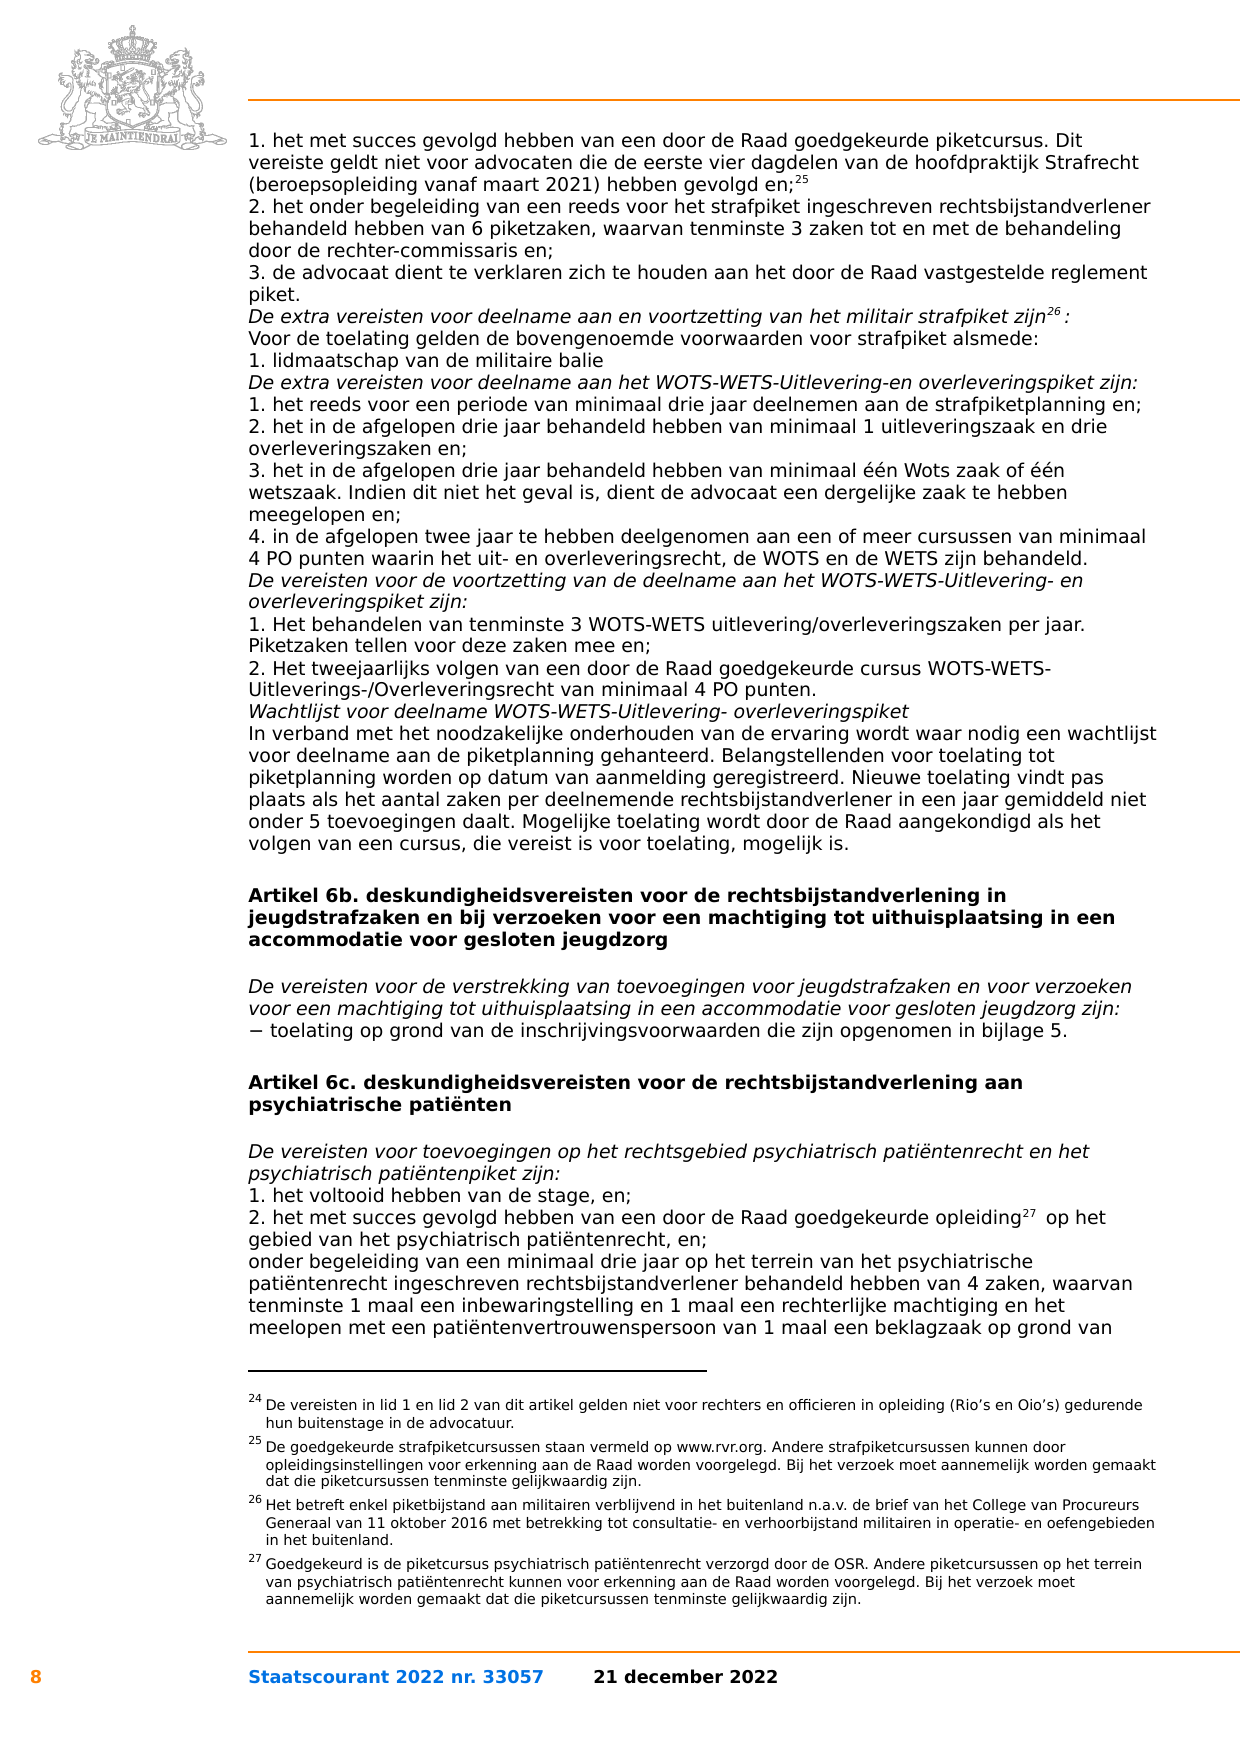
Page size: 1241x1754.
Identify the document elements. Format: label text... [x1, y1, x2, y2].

text − toelating op grond van de inschrijvingsvoorwaarden die zijn opgenomen in bijlage 5. [248, 1020, 1163, 1042]
text De vereisten in lid 1 en lid 2 van dit artikel gelden niet voor rechters en officieren in opleiding (Rio’s en Oio’s) gedurende hun buitenstage in de advocatuur. [248, 1393, 1163, 1432]
text 1. Het behandelen van tenminste 3 WOTS-WETS uitlevering/overleveringszaken per jaar. Piketzaken tellen voor deze zaken mee en; [248, 613, 1163, 657]
text Goedgekeurd is de piketcursus psychiatrisch patiëntenrecht verzorgd door de OSR. Andere piketcursussen op het terrein van psychiatrisch patiëntenrecht kunnen voor erkenning aan de Raad worden voorgelegd. Bij het verzoek moet aannemelijk worden gemaakt dat die piketcursussen tenminste gelijkwaardig zijn. [248, 1552, 1163, 1608]
picture [38, 25, 227, 150]
text 2. het onder begeleiding van een reeds voor het strafpiket ingeschreven rechtsbijstandverlener behandeld hebben van 6 piketzaken, waarvan tenminste 3 zaken tot en met de behandeling door de rechter-commissaris en; [248, 196, 1163, 262]
text Voor de toelating gelden de bovengenoemde voorwaarden voor strafpiket alsmede: [248, 328, 1163, 350]
text Wachtlijst voor deelname WOTS-WETS-Uitlevering- overleveringspiket [248, 701, 1163, 723]
text 1. het reeds voor een periode van minimaal drie jaar deelnemen aan de strafpiketplanning en; [248, 394, 1163, 416]
text De extra vereisten voor deelname aan en voortzetting van het militair strafpiket zijn: [248, 306, 1163, 328]
text De vereisten voor de voortzetting van de deelname aan het WOTS-WETS-Uitlevering- en overleveringspiket zijn: [248, 569, 1163, 613]
subtitle Artikel 6b. deskundigheidsvereisten voor de rechtsbijstandverlening in jeugdstrafzaken en bij verzoeken voor een machtiging tot uithuisplaatsing in een accommodatie voor gesloten jeugdzorg [248, 885, 1163, 951]
subtitle Artikel 6c. deskundigheidsvereisten voor de rechtsbijstandverlening aan psychiatrische patiënten [248, 1072, 1163, 1116]
text 4. in de afgelopen twee jaar te hebben deelgenomen aan een of meer cursussen van minimaal 4 PO punten waarin het uit- en overleveringsrecht, de WOTS en de WETS zijn behandeld. [248, 526, 1163, 569]
text 2. het met succes gevolgd hebben van een door de Raad goedgekeurde opleiding op het gebied van het psychiatrisch patiëntenrecht, en; [248, 1207, 1163, 1251]
text De vereisten voor toevoegingen op het rechtsgebied psychiatrisch patiëntenrecht en het psychiatrisch patiëntenpiket zijn: [248, 1141, 1163, 1185]
text 1. lidmaatschap van de militaire balie [248, 350, 1163, 372]
text 3. het in de afgelopen drie jaar behandeld hebben van minimaal één Wots zaak of één wetszaak. Indien dit niet het geval is, dient de advocaat een dergelijke zaak te hebben meegelopen en; [248, 459, 1163, 526]
text De extra vereisten voor deelname aan het WOTS-WETS-Uitlevering-en overleveringspiket zijn: [248, 372, 1163, 394]
text De goedgekeurde strafpiketcursussen staan vermeld op www.rvr.org. Andere strafpiketcursussen kunnen door opleidingsinstellingen voor erkenning aan de Raad worden voorgelegd. Bij het verzoek moet aannemelijk worden gemaakt dat die piketcursussen tenminste gelijkwaardig zijn. [248, 1434, 1163, 1490]
text 2. Het tweejaarlijks volgen van een door de Raad goedgekeurde cursus WOTS-WETS- Uitleverings-/Overleveringsrecht van minimaal 4 PO punten. [248, 657, 1163, 701]
text onder begeleiding van een minimaal drie jaar op het terrein van het psychiatrische patiëntenrecht ingeschreven rechtsbijstandverlener behandeld hebben van 4 zaken, waarvan tenminste 1 maal een inbewaringstelling en 1 maal een rechterlijke machtiging en het meelopen met een patiëntenvertrouwenspersoon van 1 maal een beklagzaak op grond van [248, 1251, 1163, 1339]
text 1. het voltooid hebben van de stage, en; [248, 1185, 1163, 1207]
text 1. het met succes gevolgd hebben van een door de Raad goedgekeurde piketcursus. Dit vereiste geldt niet voor advocaten die de eerste vier dagdelen van de hoofdpraktijk Strafrecht (beroepsopleiding vanaf maart 2021) hebben gevolgd en; [248, 130, 1163, 196]
text 3. de advocaat dient te verklaren zich te houden aan het door de Raad vastgestelde reglement piket. [248, 262, 1163, 306]
text Het betreft enkel piketbijstand aan militairen verblijvend in het buitenland n.a.v. de brief van het College van Procureurs Generaal van 11 oktober 2016 met betrekking tot consultatie- en verhoorbijstand militairen in operatie- en oefengebieden in het buitenland. [248, 1493, 1163, 1549]
text 2. het in de afgelopen drie jaar behandeld hebben van minimaal 1 uitleveringszaak en drie overleveringszaken en; [248, 416, 1163, 459]
text De vereisten voor de verstrekking van toevoegingen voor jeugdstrafzaken en voor verzoeken voor een machtiging tot uithuisplaatsing in een accommodatie voor gesloten jeugdzorg zijn: [248, 976, 1163, 1020]
text In verband met het noodzakelijke onderhouden van de ervaring wordt waar nodig een wachtlijst voor deelname aan de piketplanning gehanteerd. Belangstellenden voor toelating tot piketplanning worden op datum van aanmelding geregistreerd. Nieuwe toelating vindt pas plaats als het aantal zaken per deelnemende rechtsbijstandverlener in een jaar gemiddeld niet onder 5 toevoegingen daalt. Mogelijke toelating wordt door de Raad aangekondigd als het volgen van een cursus, die vereist is voor toelating, mogelijk is. [248, 723, 1163, 855]
